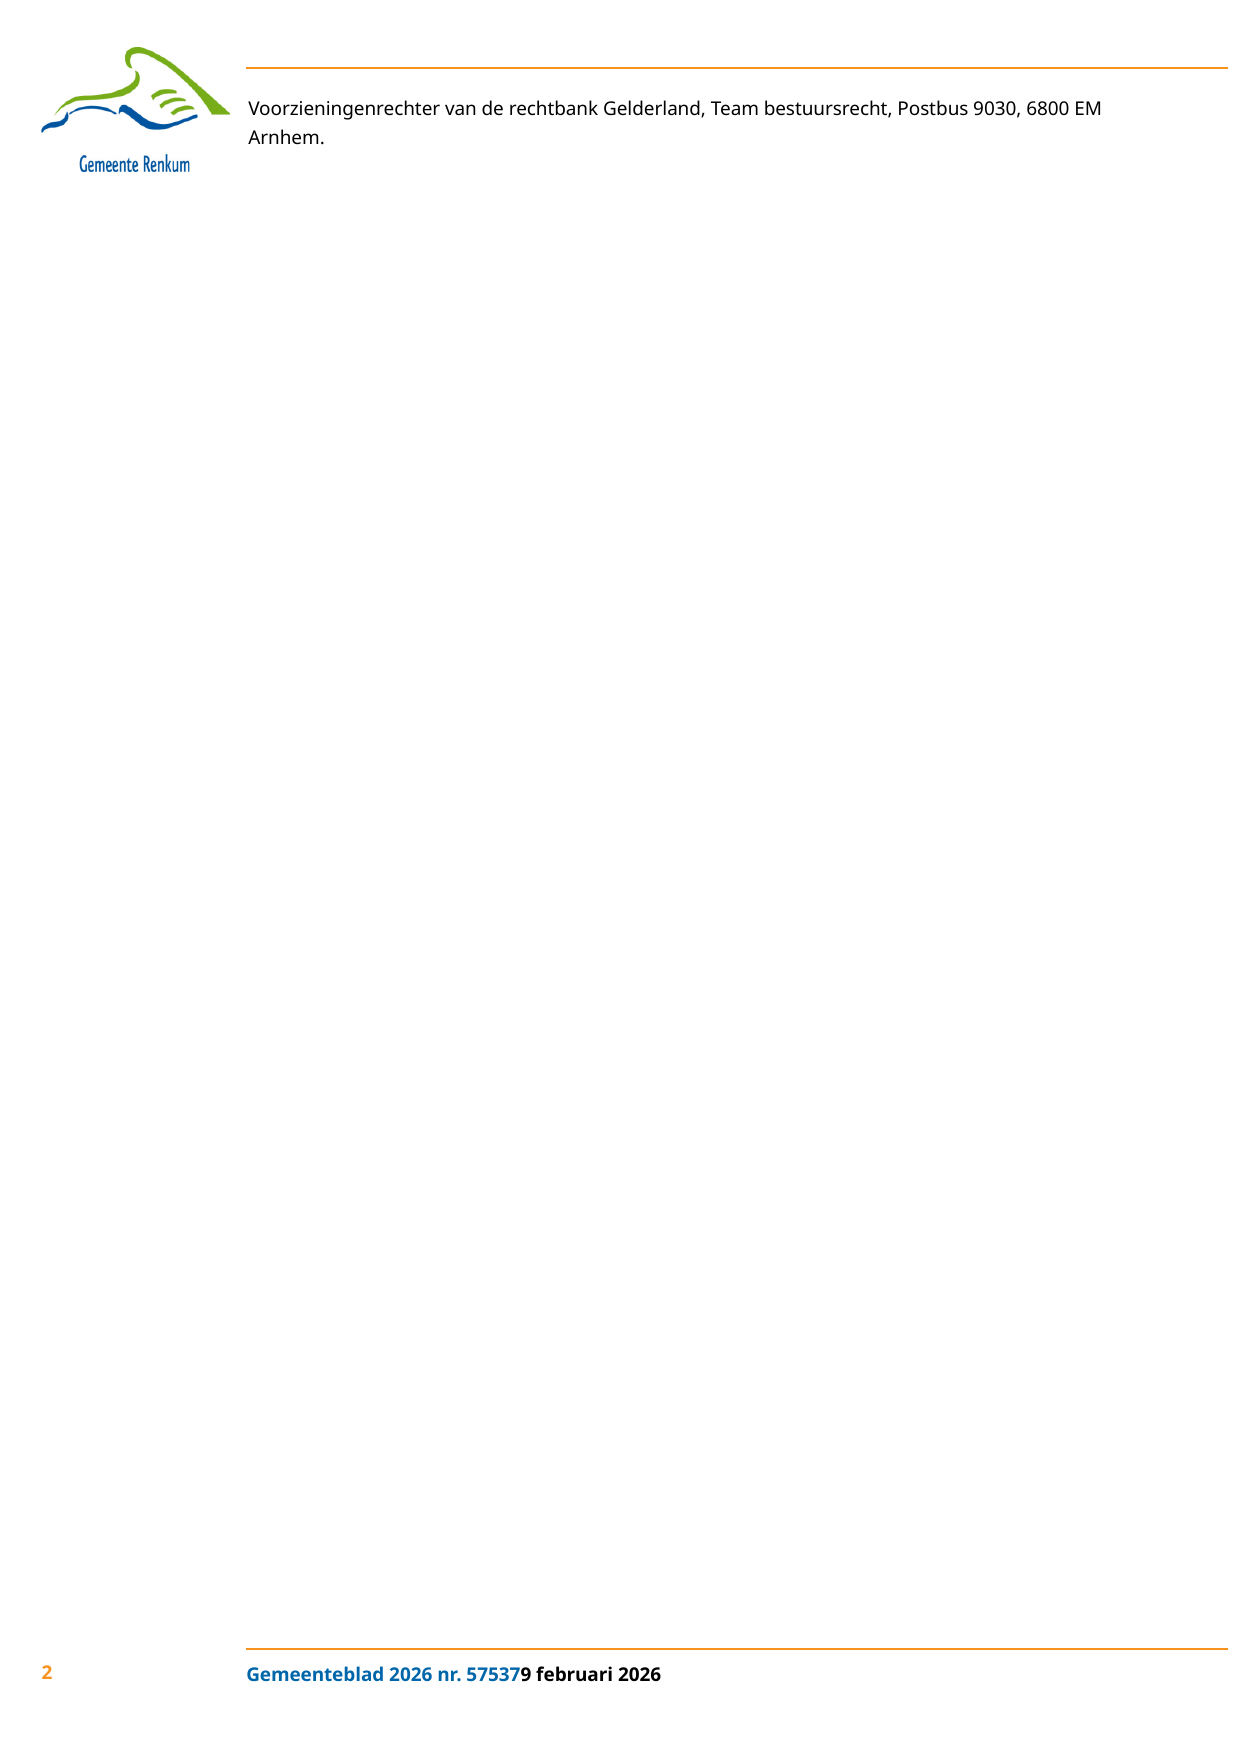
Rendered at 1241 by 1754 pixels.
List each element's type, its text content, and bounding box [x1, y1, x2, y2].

picture [41, 47, 231, 172]
text Voorzieningenrechter van de rechtbank Gelderland, Team bestuursrecht, Postbus 9030, 6800 EM Arnhem. [248, 95, 1152, 150]
